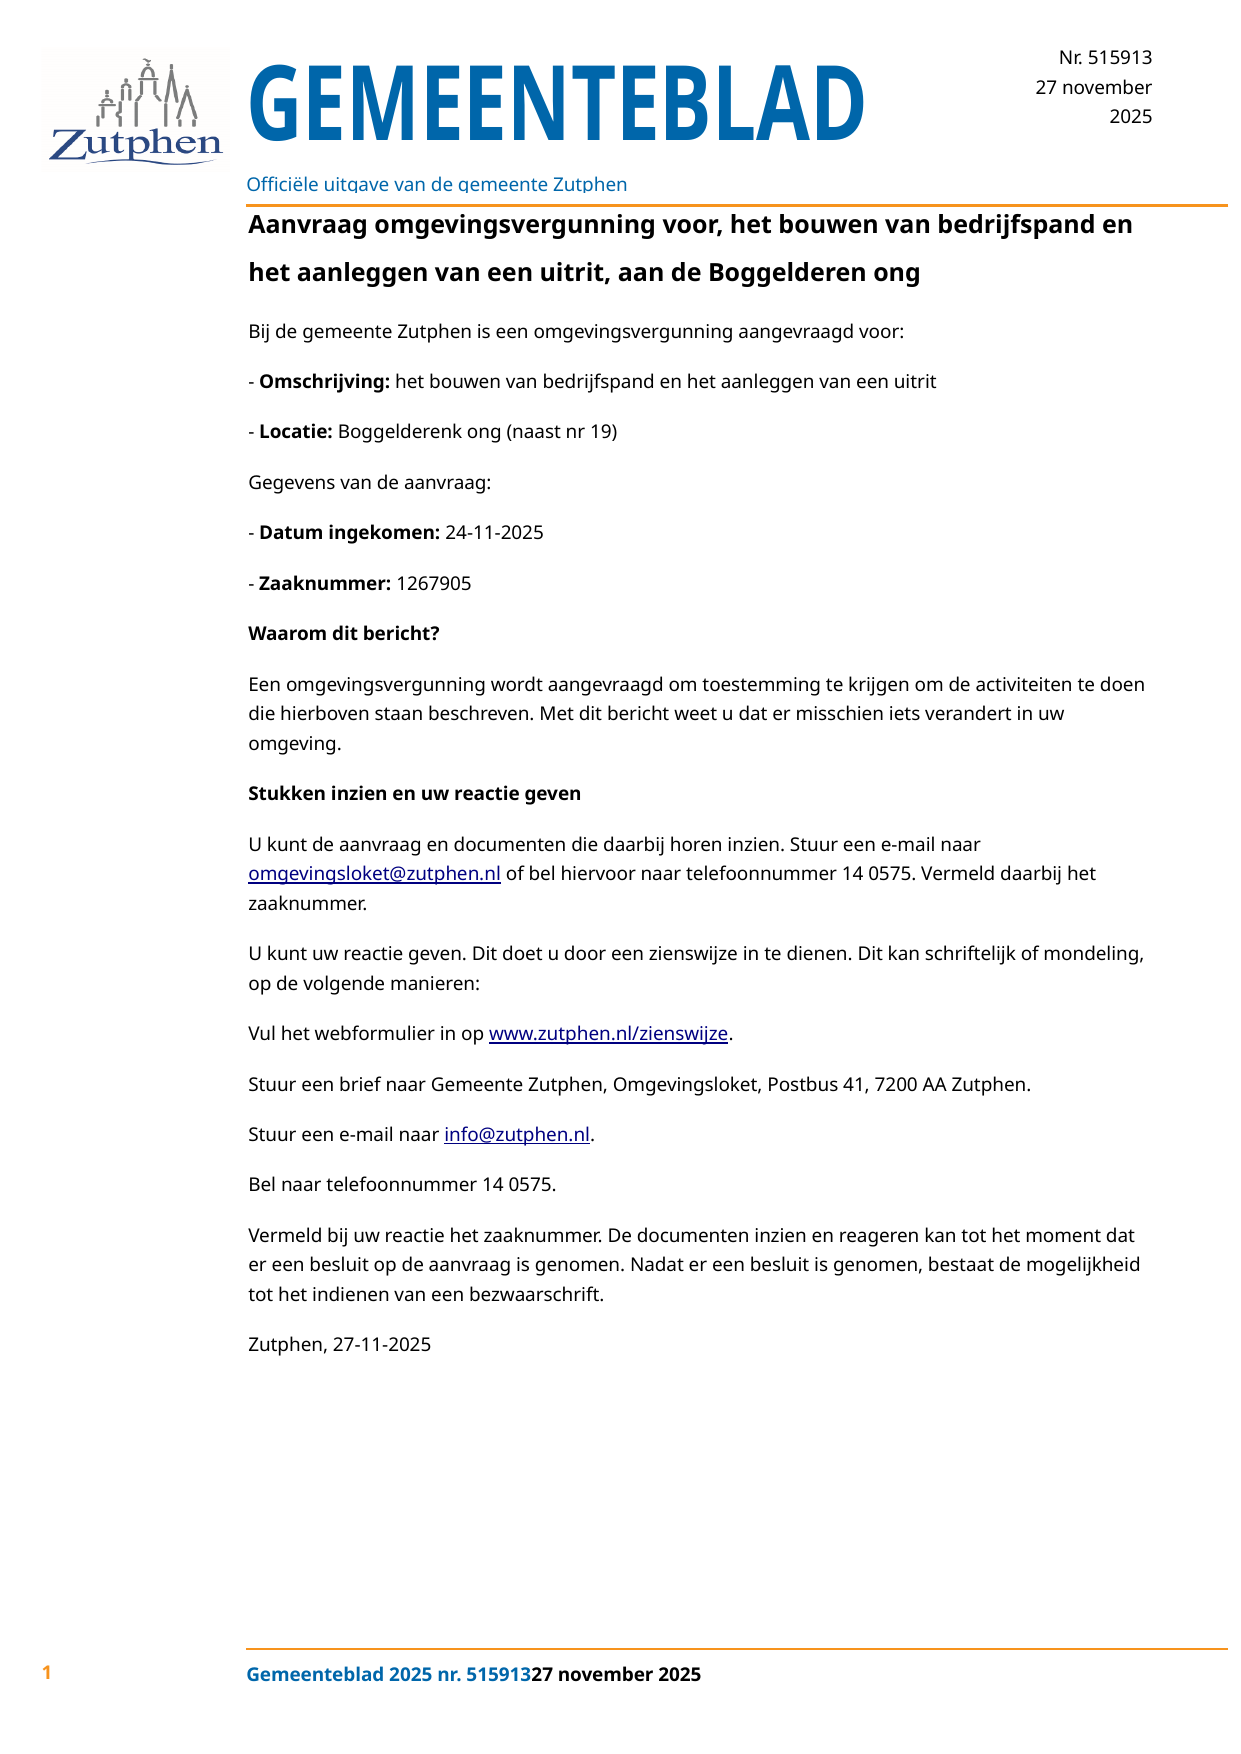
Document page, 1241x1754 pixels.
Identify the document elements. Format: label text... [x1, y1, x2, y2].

text Stuur een e-mail naar info@zutphen.nl. [248, 1121, 1152, 1147]
picture [41, 47, 231, 172]
text Gegevens van de aanvraag: [248, 469, 1152, 495]
text Zutphen, 27-11-2025 [248, 1332, 1152, 1357]
text Vul het webformulier in op www.zutphen.nl/zienswijze. [248, 1020, 1152, 1046]
text Bel naar telefoonnummer 14 0575. [248, 1172, 1152, 1197]
text - Omschrijving: het bouwen van bedrijfspand en het aanleggen van een uitrit [248, 368, 1152, 394]
text - Zaaknummer: 1267905 [248, 570, 1152, 596]
text Stuur een brief naar Gemeente Zutphen, Omgevingsloket, Postbus 41, 7200 AA Zutphen. [248, 1071, 1152, 1097]
text U kunt de aanvraag en documenten die daarbij horen inzien. Stuur een e-mail naar omgevingsloket@zutphen.nl of bel hiervoor naar telefoonnummer 14 0575. Vermeld daarbij het zaaknummer. [248, 831, 1152, 916]
text Aanvraag omgevingsvergunning voor, het bouwen van bedrijfspand en het aanleggen van een uitrit, aan de Boggelderen ong [248, 207, 1152, 288]
text - Locatie: Boggelderenk ong (naast nr 19) [248, 419, 1152, 444]
text Waarom dit bericht? [248, 620, 1152, 646]
text - Datum ingekomen: 24-11-2025 [248, 519, 1152, 545]
text Een omgevingsvergunning wordt aangevraagd om toestemming te krijgen om de activiteiten te doen die hierboven staan beschreven. Met dit bericht weet u dat er misschien iets verandert in uw omgeving. [248, 671, 1152, 756]
text U kunt uw reactie geven. Dit doet u door een zienswijze in te dienen. Dit kan schriftelijk of mondeling, op de volgende manieren: [248, 940, 1152, 996]
text Bij de gemeente Zutphen is een omgevingsvergunning aangevraagd voor: [248, 318, 1152, 344]
text Vermeld bij uw reactie het zaaknummer. De documenten inzien en reageren kan tot het moment dat er een besluit op de aanvraag is genomen. Nadat er een besluit is genomen, bestaat de mogelijkheid tot het indienen van een bezwaarschrift. [248, 1222, 1152, 1307]
text Stukken inzien en uw reactie geven [248, 780, 1152, 806]
